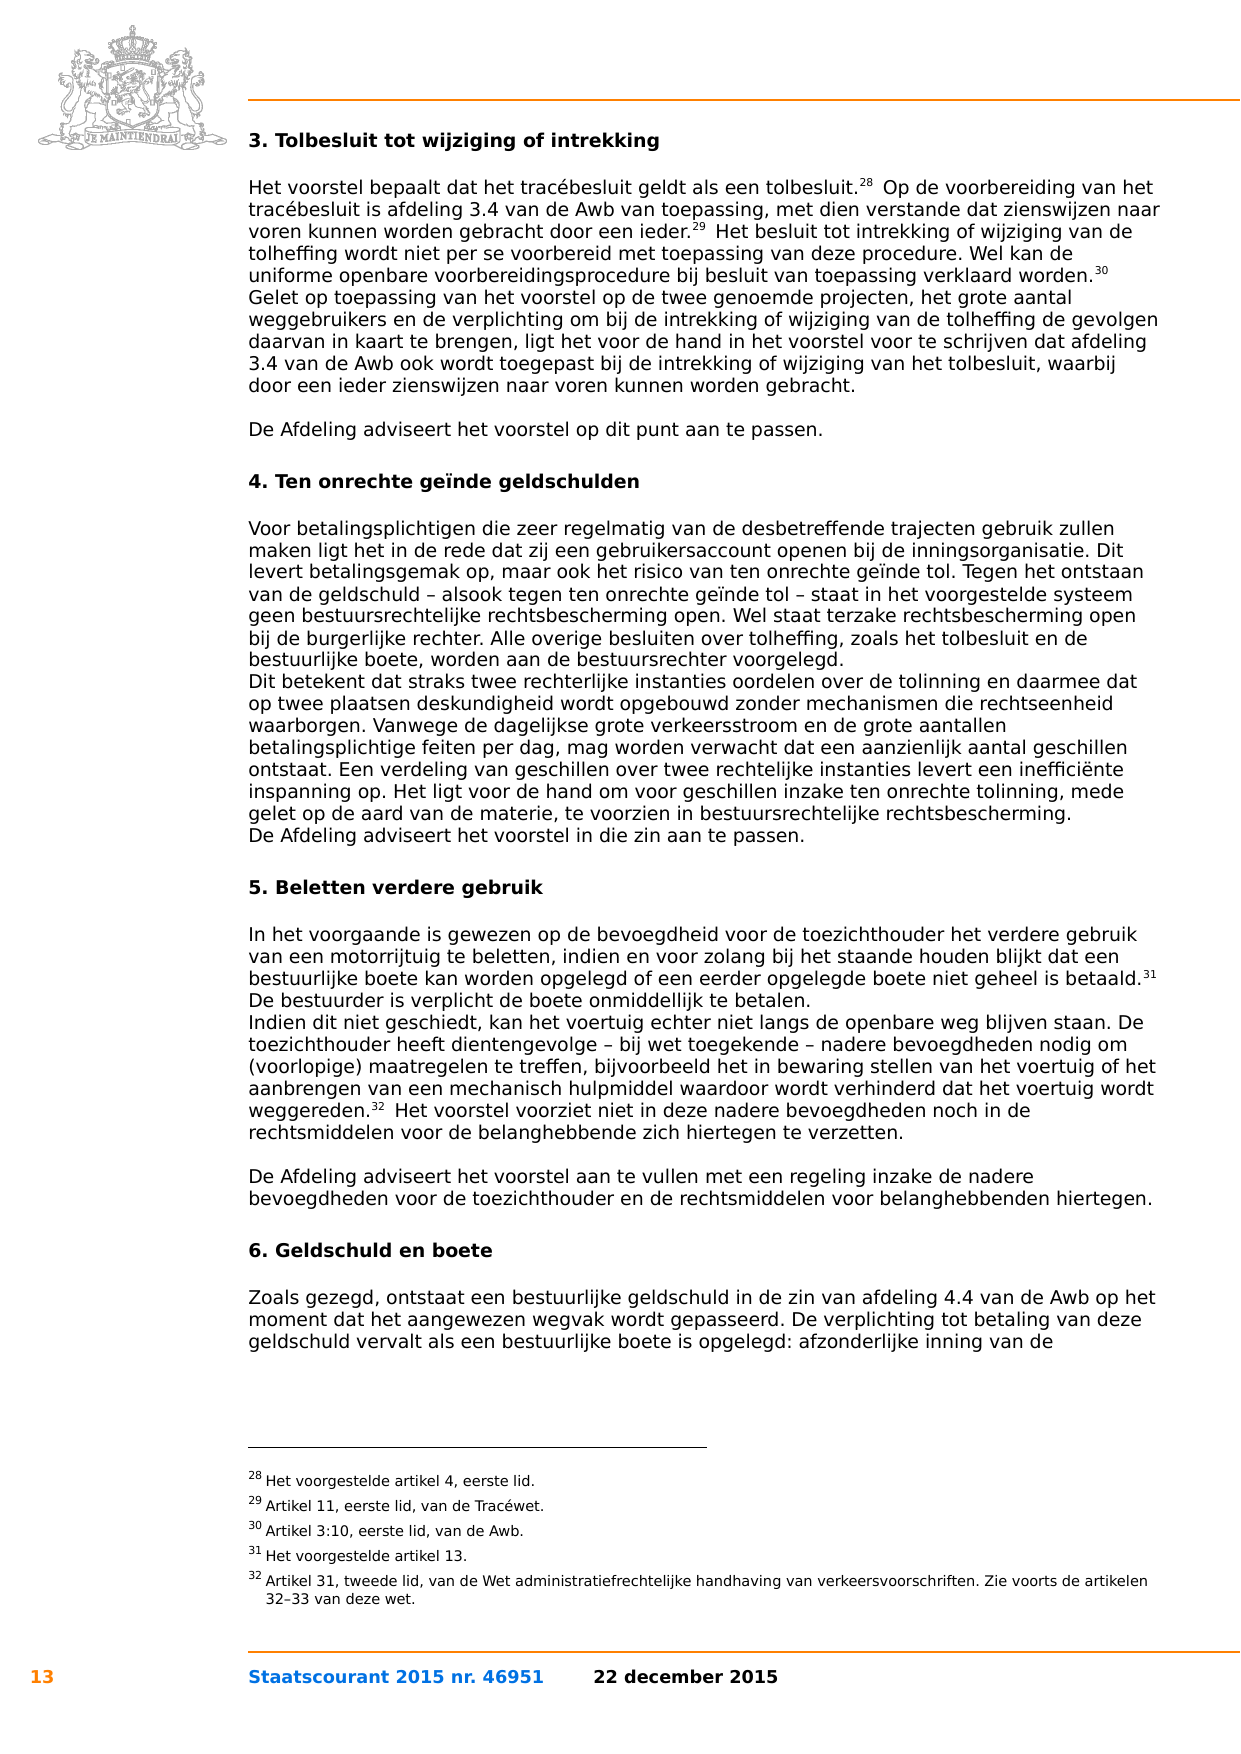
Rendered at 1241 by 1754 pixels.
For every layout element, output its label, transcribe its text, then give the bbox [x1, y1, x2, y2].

text Artikel 31, tweede lid, van de Wet administratiefrechtelijke handhaving van verkeersvoorschriften. Zie voorts de artikelen 32–33 van deze wet. [248, 1569, 1163, 1608]
text Dit betekent dat straks twee rechterlijke instanties oordelen over de tolinning en daarmee dat op twee plaatsen deskundigheid wordt opgebouwd zonder mechanismen die rechtseenheid waarborgen. Vanwege de dagelijkse grote verkeersstroom en de grote aantallen betalingsplichtige feiten per dag, mag worden verwacht dat een aanzienlijk aantal geschillen ontstaat. Een verdeling van geschillen over twee rechtelijke instanties levert een inefficiënte inspanning op. Het ligt voor de hand om voor geschillen inzake ten onrechte tolinning, mede gelet op de aard van de materie, te voorzien in bestuursrechtelijke rechtsbescherming. [248, 671, 1163, 825]
subtitle 5. Beletten verdere gebruik [248, 877, 1163, 899]
text De Afdeling adviseert het voorstel in die zin aan te passen. [248, 825, 1163, 847]
text Het voorgestelde artikel 4, eerste lid. [248, 1469, 1163, 1491]
text Zoals gezegd, ontstaat een bestuurlijke geldschuld in de zin van afdeling 4.4 van de Awb op het moment dat het aangewezen wegvak wordt gepasseerd. De verplichting tot betaling van deze geldschuld vervalt als een bestuurlijke boete is opgelegd: afzonderlijke inning van de [248, 1287, 1163, 1397]
subtitle 4. Ten onrechte geïnde geldschulden [248, 471, 1163, 492]
text Artikel 11, eerste lid, van de Tracéwet. [248, 1494, 1163, 1516]
subtitle 3. Tolbesluit tot wijziging of intrekking [248, 130, 1163, 152]
text In het voorgaande is gewezen op de bevoegdheid voor de toezichthouder het verdere gebruik van een motorrijtuig te beletten, indien en voor zolang bij het staande houden blijkt dat een bestuurlijke boete kan worden opgelegd of een eerder opgelegde boete niet geheel is betaald. De bestuurder is verplicht de boete onmiddellijk te betalen. [248, 924, 1163, 1012]
text Artikel 3:10, eerste lid, van de Awb. [248, 1519, 1163, 1541]
picture [38, 25, 227, 150]
text Het voorstel bepaalt dat het tracébesluit geldt als een tolbesluit. Op de voorbereiding van het tracébesluit is afdeling 3.4 van de Awb van toepassing, met dien verstande dat zienswijzen naar voren kunnen worden gebracht door een ieder. Het besluit tot intrekking of wijziging van de tolheffing wordt niet per se voorbereid met toepassing van deze procedure. Wel kan de uniforme openbare voorbereidingsprocedure bij besluit van toepassing verklaard worden. Gelet op toepassing van het voorstel op de twee genoemde projecten, het grote aantal weggebruikers en de verplichting om bij de intrekking of wijziging van de tolheffing de gevolgen daarvan in kaart te brengen, ligt het voor de hand in het voorstel voor te schrijven dat afdeling 3.4 van de Awb ook wordt toegepast bij de intrekking of wijziging van het tolbesluit, waarbij door een ieder zienswijzen naar voren kunnen worden gebracht. [248, 177, 1163, 397]
subtitle 6. Geldschuld en boete [248, 1240, 1163, 1262]
text De Afdeling adviseert het voorstel aan te vullen met een regeling inzake de nadere bevoegdheden voor de toezichthouder en de rechtsmiddelen voor belanghebbenden hiertegen. [248, 1166, 1163, 1210]
text Voor betalingsplichtigen die zeer regelmatig van de desbetreffende trajecten gebruik zullen maken ligt het in de rede dat zij een gebruikersaccount openen bij de inningsorganisatie. Dit levert betalingsgemak op, maar ook het risico van ten onrechte geïnde tol. Tegen het ontstaan van de geldschuld – alsook tegen ten onrechte geïnde tol – staat in het voorgestelde systeem geen bestuursrechtelijke rechtsbescherming open. Wel staat terzake rechtsbescherming open bij de burgerlijke rechter. Alle overige besluiten over tolheffing, zoals het tolbesluit en de bestuurlijke boete, worden aan de bestuursrechter voorgelegd. [248, 517, 1163, 671]
text Het voorgestelde artikel 13. [248, 1544, 1163, 1566]
text De Afdeling adviseert het voorstel op dit punt aan te passen. [248, 418, 1163, 441]
text Indien dit niet geschiedt, kan het voertuig echter niet langs de openbare weg blijven staan. De toezichthouder heeft dientengevolge – bij wet toegekende – nadere bevoegdheden nodig om (voorlopige) maatregelen te treffen, bijvoorbeeld het in bewaring stellen van het voertuig of het aanbrengen van een mechanisch hulpmiddel waardoor wordt verhinderd dat het voertuig wordt weggereden. Het voorstel voorziet niet in deze nadere bevoegdheden noch in de rechtsmiddelen voor de belanghebbende zich hiertegen te verzetten. [248, 1012, 1163, 1144]
